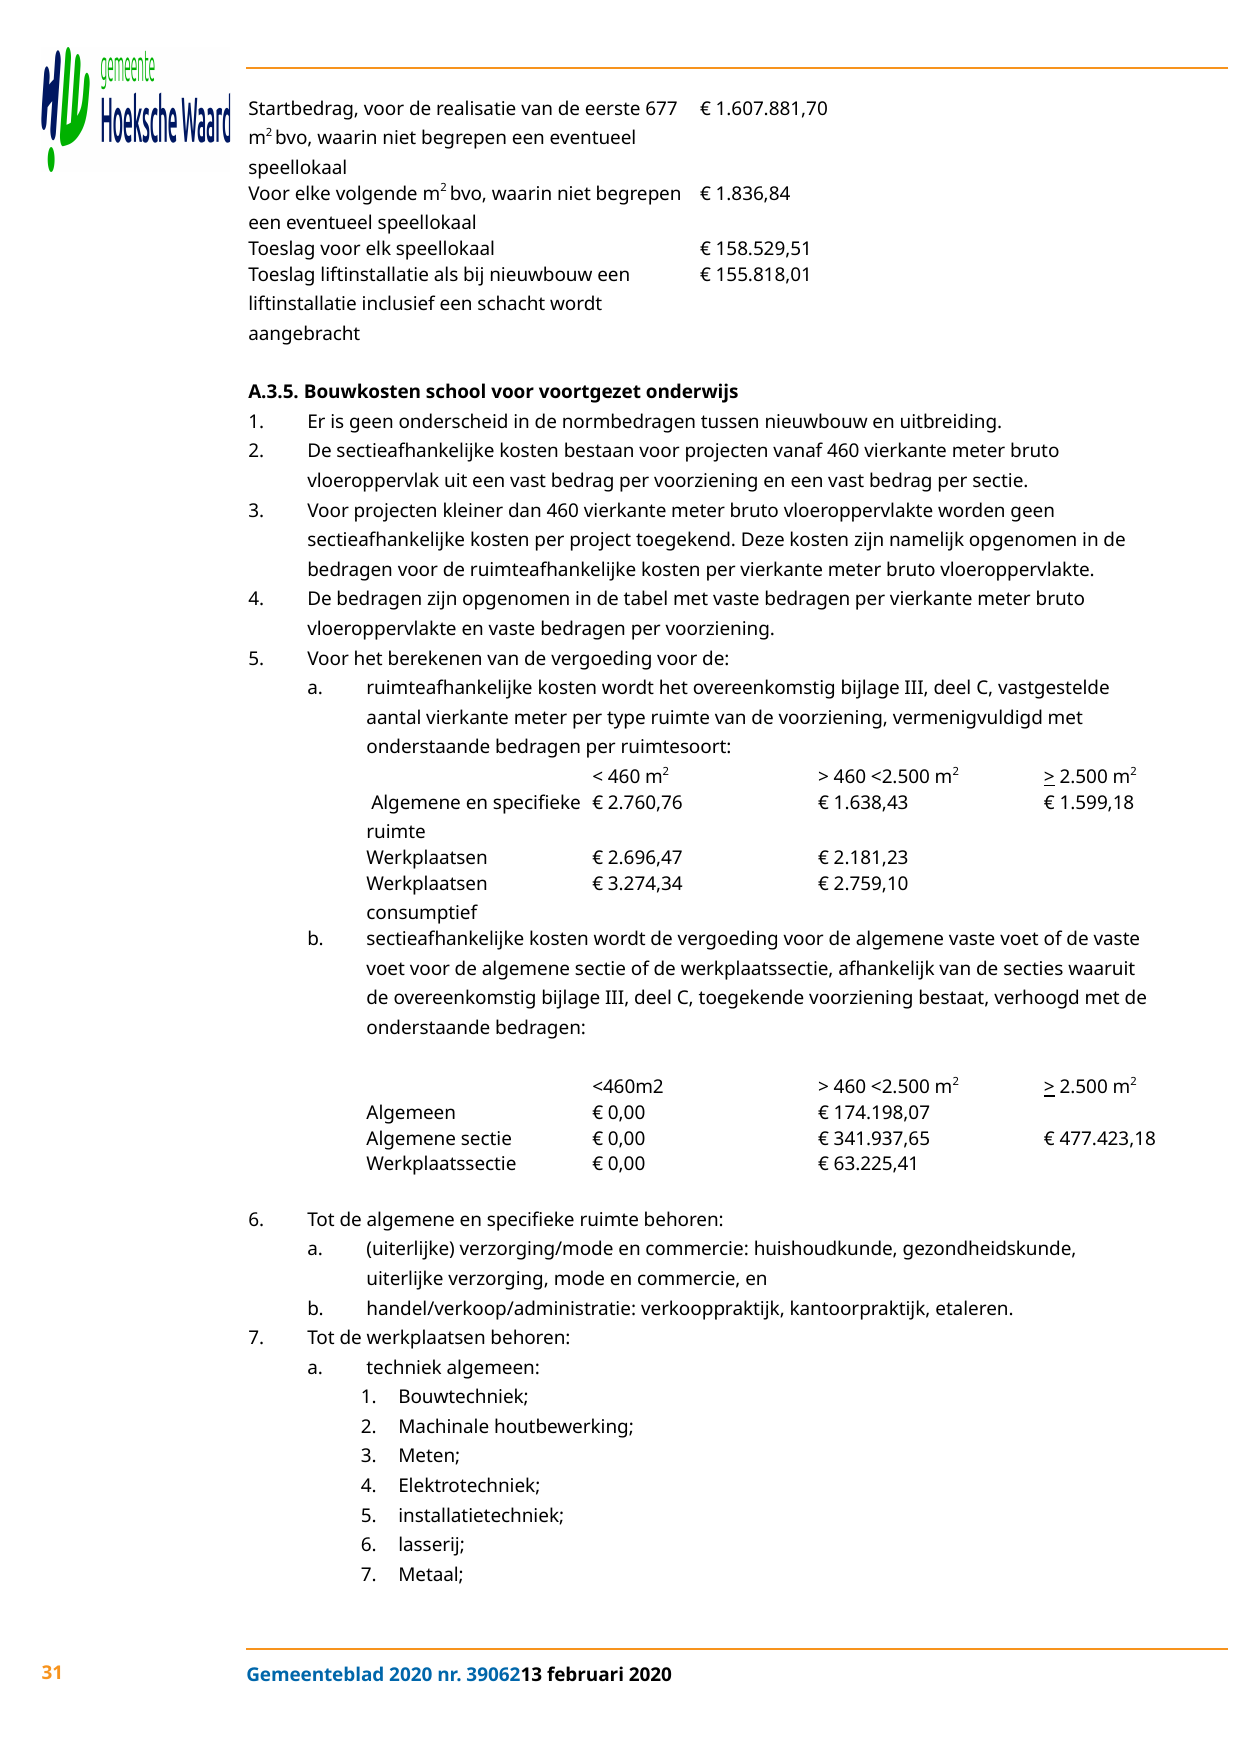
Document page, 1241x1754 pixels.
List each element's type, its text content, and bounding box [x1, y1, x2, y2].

table_cell Algemene en specifieke ruimte [366, 789, 592, 844]
table_header > 2.500 m2 [1044, 1073, 1240, 1099]
list Bouwtechniek; [361, 1383, 1152, 1409]
table_cell € 0,00 [592, 1125, 818, 1151]
list Tot de algemene en specifieke ruimte behoren: [248, 1206, 1152, 1232]
table_cell € 0,00 [592, 1151, 818, 1176]
table_cell € 2.696,47 [592, 844, 818, 870]
table_header > 460 <2.500 m2 [818, 763, 1044, 789]
list Tot de werkplaatsen behoren: [248, 1324, 1152, 1350]
table_header € 1.607.881,70 [700, 95, 1152, 180]
table_cell € 3.274,34 [592, 870, 818, 925]
list lasserij; [361, 1531, 1152, 1557]
list installatietechniek; [361, 1502, 1152, 1527]
list ruimteafhankelijke kosten wordt het overeenkomstig bijlage III, deel C, vastgestelde aantal vierkante meter per type ruimte van de voorziening, vermenigvuldigd met onderstaande bedragen per ruimtesoort: [307, 674, 1152, 759]
list Voor projecten kleiner dan 460 vierkante meter bruto vloeroppervlakte worden geen sectieafhankelijke kosten per project toegekend. Deze kosten zijn namelijk opgenomen in de bedragen voor de ruimteafhankelijke kosten per vierkante meter bruto vloeroppervlakte. [248, 497, 1152, 582]
table_cell € 1.599,18 [1044, 789, 1240, 844]
table_cell Werkplaatssectie [366, 1151, 592, 1176]
list (uiterlijke) verzorging/mode en commercie: huishoudkunde, gezondheidskunde, uiterlijke verzorging, mode en commercie, en [307, 1236, 1152, 1291]
list handel/verkoop/administratie: verkooppraktijk, kantoorpraktijk, etaleren. [307, 1295, 1152, 1320]
table_cell € 63.225,41 [818, 1151, 1240, 1176]
table_cell € 2.760,76 [592, 789, 818, 844]
list Voor het berekenen van de vergoeding voor de: [248, 645, 1152, 670]
table_header [366, 1073, 592, 1099]
table_cell Algemeen [366, 1099, 592, 1125]
list De sectieafhankelijke kosten bestaan voor projecten vanaf 460 vierkante meter bruto vloeroppervlak uit een vast bedrag per voorziening en een vast bedrag per sectie. [248, 438, 1152, 493]
table_cell € 2.181,23 [818, 844, 1240, 870]
list Machinale houtbewerking; [361, 1413, 1152, 1439]
table_cell Toeslag liftinstallatie als bij nieuwbouw een liftinstallatie inclusief een schacht wordt aangebracht [248, 261, 700, 346]
table_cell € 1.836,84 [700, 180, 1152, 235]
table_header < 460 m2 [592, 763, 818, 789]
table_header <460m2 [592, 1073, 818, 1099]
list De bedragen zijn opgenomen in de tabel met vaste bedragen per vierkante meter bruto vloeroppervlakte en vaste bedragen per voorziening. [248, 586, 1152, 641]
table_cell € 174.198,07 [818, 1099, 1240, 1125]
table_cell Voor elke volgende m2 bvo, waarin niet begrepen een eventueel speellokaal [248, 180, 700, 235]
list sectieafhankelijke kosten wordt de vergoeding voor de algemene vaste voet of de vaste voet voor de algemene sectie of de werkplaatssectie, afhankelijk van de secties waaruit de overeenkomstig bijlage III, deel C, toegekende voorziening bestaat, verhoogd met de onderstaande bedragen: [307, 925, 1152, 1040]
list techniek algemeen: [307, 1354, 1152, 1379]
table_header [366, 763, 592, 789]
table_header Startbedrag, voor de realisatie van de eerste 677 m2 bvo, waarin niet begrepen een eventueel speellokaal [248, 95, 700, 180]
table_cell € 0,00 [592, 1099, 818, 1125]
table_cell € 155.818,01 [700, 261, 1152, 346]
table_header > 2.500 m2 [1044, 763, 1240, 789]
picture [41, 47, 231, 172]
list Meten; [361, 1443, 1152, 1468]
table_cell € 158.529,51 [700, 235, 1152, 261]
list Metaal; [361, 1561, 1152, 1587]
table_cell Werkplaatsen [366, 844, 592, 870]
list Er is geen onderscheid in de normbedragen tussen nieuwbouw en uitbreiding. [248, 408, 1152, 434]
list Elektrotechniek; [361, 1472, 1152, 1498]
text A.3.5. Bouwkosten school voor voortgezet onderwijs [248, 378, 1152, 404]
table_cell Algemene sectie [366, 1125, 592, 1151]
table_header > 460 <2.500 m2 [818, 1073, 1044, 1099]
table_cell € 477.423,18 [1044, 1125, 1240, 1151]
table_cell Toeslag voor elk speellokaal [248, 235, 700, 261]
table_cell € 341.937,65 [818, 1125, 1044, 1151]
table_cell € 2.759,10 [818, 870, 1240, 925]
table_cell € 1.638,43 [818, 789, 1044, 844]
table_cell Werkplaatsen consumptief [366, 870, 592, 925]
